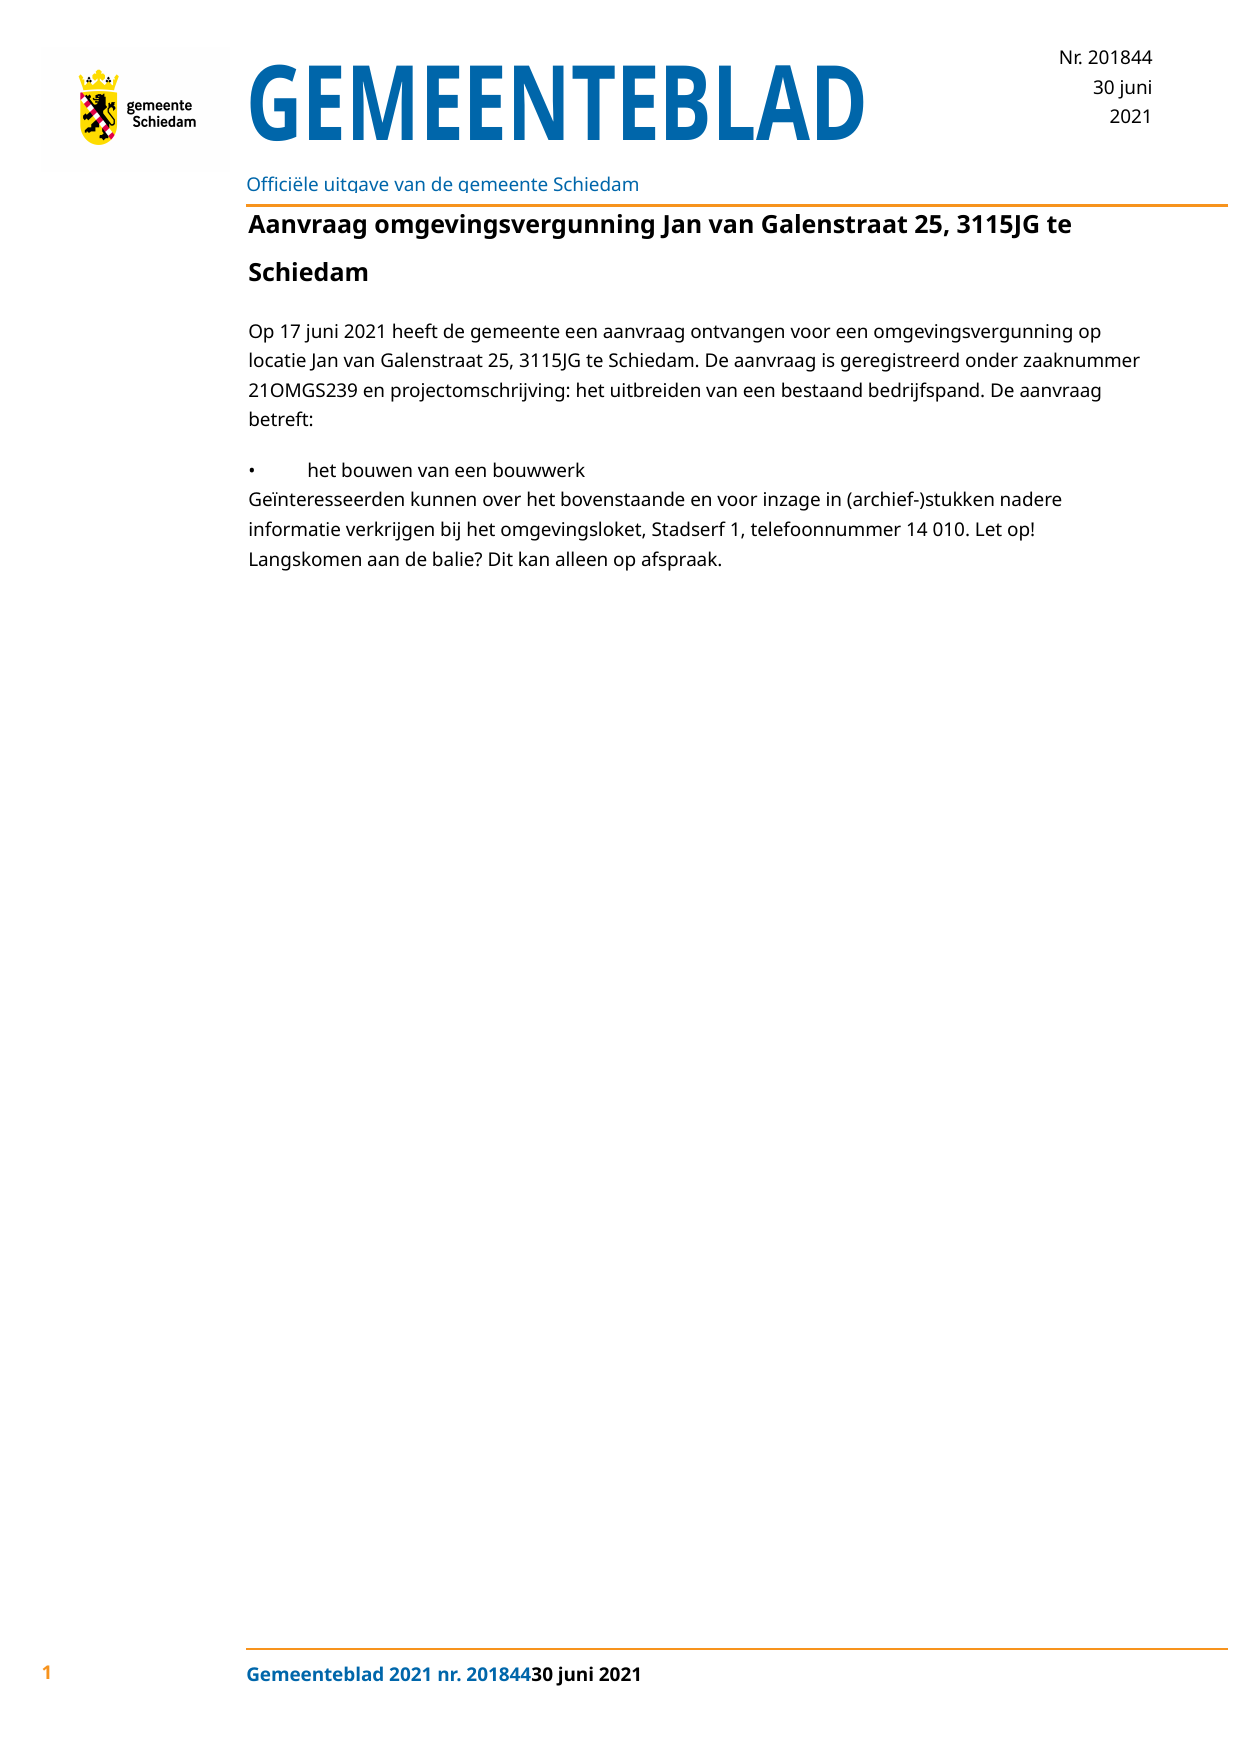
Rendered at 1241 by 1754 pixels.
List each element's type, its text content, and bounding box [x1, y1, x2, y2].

text Aanvraag omgevingsvergunning Jan van Galenstraat 25, 3115JG te Schiedam [248, 207, 1152, 288]
text Op 17 juni 2021 heeft de gemeente een aanvraag ontvangen voor een omgevingsvergunning op locatie Jan van Galenstraat 25, 3115JG te Schiedam. De aanvraag is geregistreerd onder zaaknummer 21OMGS239 en projectomschrijving: het uitbreiden van een bestaand bedrijfspand. De aanvraag betreft: [248, 318, 1152, 432]
picture [41, 47, 231, 172]
list het bouwen van een bouwwerk [248, 457, 1152, 483]
text Geïnteresseerden kunnen over het bovenstaande en voor inzage in (archief-)stukken nadere informatie verkrijgen bij het omgevingsloket, Stadserf 1, telefoonnummer 14 010. Let op! Langskomen aan de balie? Dit kan alleen op afspraak. [248, 487, 1152, 572]
